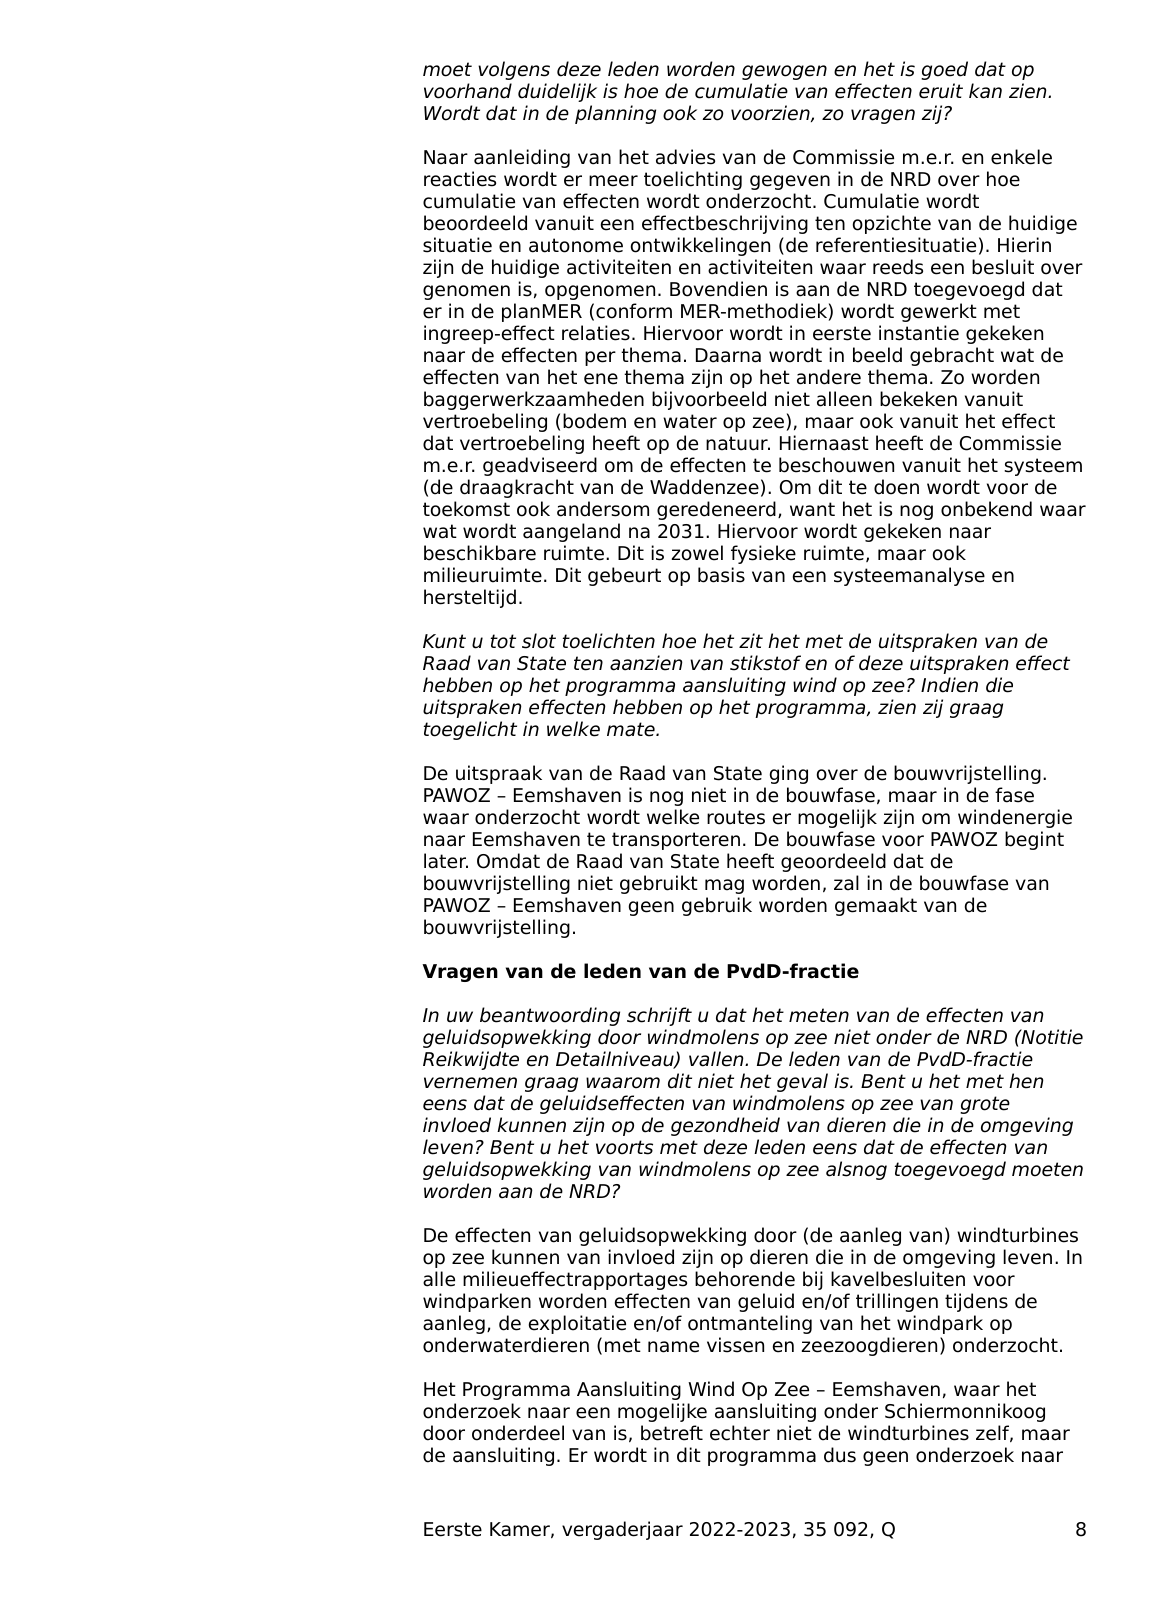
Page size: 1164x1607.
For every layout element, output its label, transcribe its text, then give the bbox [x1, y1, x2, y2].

text Het Programma Aansluiting Wind Op Zee – Eemshaven, waar het onderzoek naar een mogelijke aansluiting onder Schiermonnikoog door onderdeel van is, betreft echter niet de windturbines zelf, maar de aansluiting. Er wordt in dit programma dus geen onderzoek naar [422, 1379, 1087, 1467]
text moet volgens deze leden worden gewogen en het is goed dat op voorhand duidelijk is hoe de cumulatie van effecten eruit kan zien. Wordt dat in de planning ook zo voorzien, zo vragen zij? [422, 59, 1087, 125]
text De uitspraak van de Raad van State ging over de bouwvrijstelling. PAWOZ – Eemshaven is nog niet in de bouwfase, maar in de fase waar onderzocht wordt welke routes er mogelijk zijn om windenergie naar Eemshaven te transporteren. De bouwfase voor PAWOZ begint later. Omdat de Raad van State heeft geoordeeld dat de bouwvrijstelling niet gebruikt mag worden, zal in de bouwfase van PAWOZ – Eemshaven geen gebruik worden gemaakt van de bouwvrijstelling. [422, 763, 1087, 939]
text Kunt u tot slot toelichten hoe het zit het met de uitspraken van de Raad van State ten aanzien van stikstof en of deze uitspraken effect hebben op het programma aansluiting wind op zee? Indien die uitspraken effecten hebben op het programma, zien zij graag toegelicht in welke mate. [422, 631, 1087, 741]
text Naar aanleiding van het advies van de Commissie m.e.r. en enkele reacties wordt er meer toelichting gegeven in de NRD over hoe cumulatie van effecten wordt onderzocht. Cumulatie wordt beoordeeld vanuit een effectbeschrijving ten opzichte van de huidige situatie en autonome ontwikkelingen (de referentiesituatie). Hierin zijn de huidige activiteiten en activiteiten waar reeds een besluit over genomen is, opgenomen. Bovendien is aan de NRD toegevoegd dat er in de planMER (conform MER-methodiek) wordt gewerkt met ingreep-effect relaties. Hiervoor wordt in eerste instantie gekeken naar de effecten per thema. Daarna wordt in beeld gebracht wat de effecten van het ene thema zijn op het andere thema. Zo worden baggerwerkzaamheden bijvoorbeeld niet alleen bekeken vanuit vertroebeling (bodem en water op zee), maar ook vanuit het effect dat vertroebeling heeft op de natuur. Hiernaast heeft de Commissie m.e.r. geadviseerd om de effecten te beschouwen vanuit het systeem (de draagkracht van de Waddenzee). Om dit te doen wordt voor de toekomst ook andersom geredeneerd, want het is nog onbekend waar wat wordt aangeland na 2031. Hiervoor wordt gekeken naar beschikbare ruimte. Dit is zowel fysieke ruimte, maar ook milieuruimte. Dit gebeurt op basis van een systeemanalyse en hersteltijd. [422, 147, 1087, 609]
text De effecten van geluidsopwekking door (de aanleg van) windturbines op zee kunnen van invloed zijn op dieren die in de omgeving leven. In alle milieueffectrapportages behorende bij kavelbesluiten voor windparken worden effecten van geluid en/of trillingen tijdens de aanleg, de exploitatie en/of ontmanteling van het windpark op onderwaterdieren (met name vissen en zeezoogdieren) onderzocht. [422, 1225, 1087, 1357]
subtitle Vragen van de leden van de PvdD-fractie [422, 961, 1087, 983]
text In uw beantwoording schrijft u dat het meten van de effecten van geluidsopwekking door windmolens op zee niet onder de NRD (Notitie Reikwijdte en Detailniveau) vallen. De leden van de PvdD-fractie vernemen graag waarom dit niet het geval is. Bent u het met hen eens dat de geluidseffecten van windmolens op zee van grote invloed kunnen zijn op de gezondheid van dieren die in de omgeving leven? Bent u het voorts met deze leden eens dat de effecten van geluidsopwekking van windmolens op zee alsnog toegevoegd moeten worden aan de NRD? [422, 1005, 1087, 1203]
